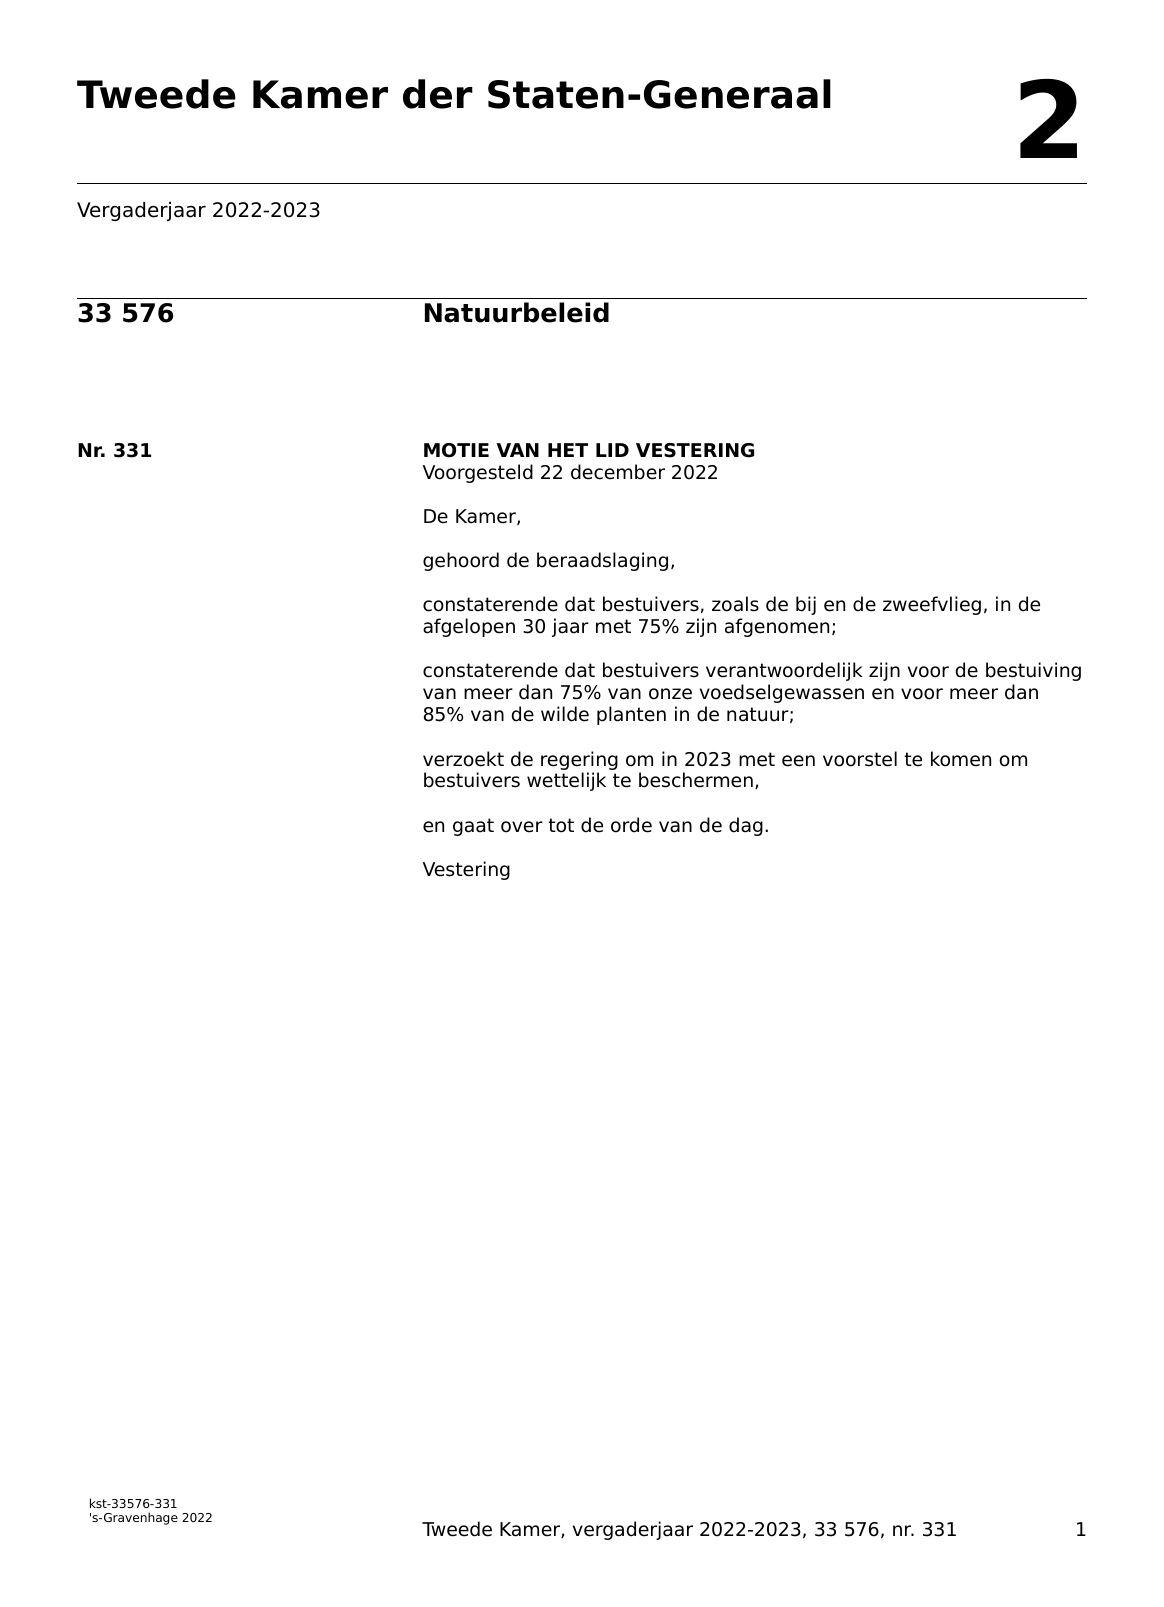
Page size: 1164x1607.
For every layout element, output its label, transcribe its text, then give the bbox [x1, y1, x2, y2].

table_header 2 [886, 59, 1087, 183]
text kst-33576-331 [88, 1497, 323, 1511]
subtitle 33 576 Natuurbeleid [77, 299, 1087, 329]
text Vestering [422, 859, 1087, 881]
text 's-Gravenhage 2022 [88, 1511, 323, 1525]
text verzoekt de regering om in 2023 met een voorstel te komen om bestuivers wettelijk te beschermen, [422, 748, 1087, 792]
text De Kamer, [422, 506, 1087, 528]
text constaterende dat bestuivers, zoals de bij en de zweefvlieg, in de afgelopen 30 jaar met 75% zijn afgenomen; [422, 594, 1087, 638]
text Voorgesteld 22 december 2022 [422, 462, 1087, 484]
table_header Tweede Kamer der Staten-Generaal [77, 59, 886, 183]
text constaterende dat bestuivers verantwoordelijk zijn voor de bestuiving van meer dan 75% van onze voedselgewassen en voor meer dan 85% van de wilde planten in de natuur; [422, 660, 1087, 726]
table_cell Vergaderjaar 2022-2023 [77, 184, 1087, 298]
text en gaat over tot de orde van de dag. [422, 814, 1087, 837]
subtitle Nr. 331 MOTIE VAN HET LID VESTERING [77, 440, 1087, 462]
text gehoord de beraadslaging, [422, 550, 1087, 572]
